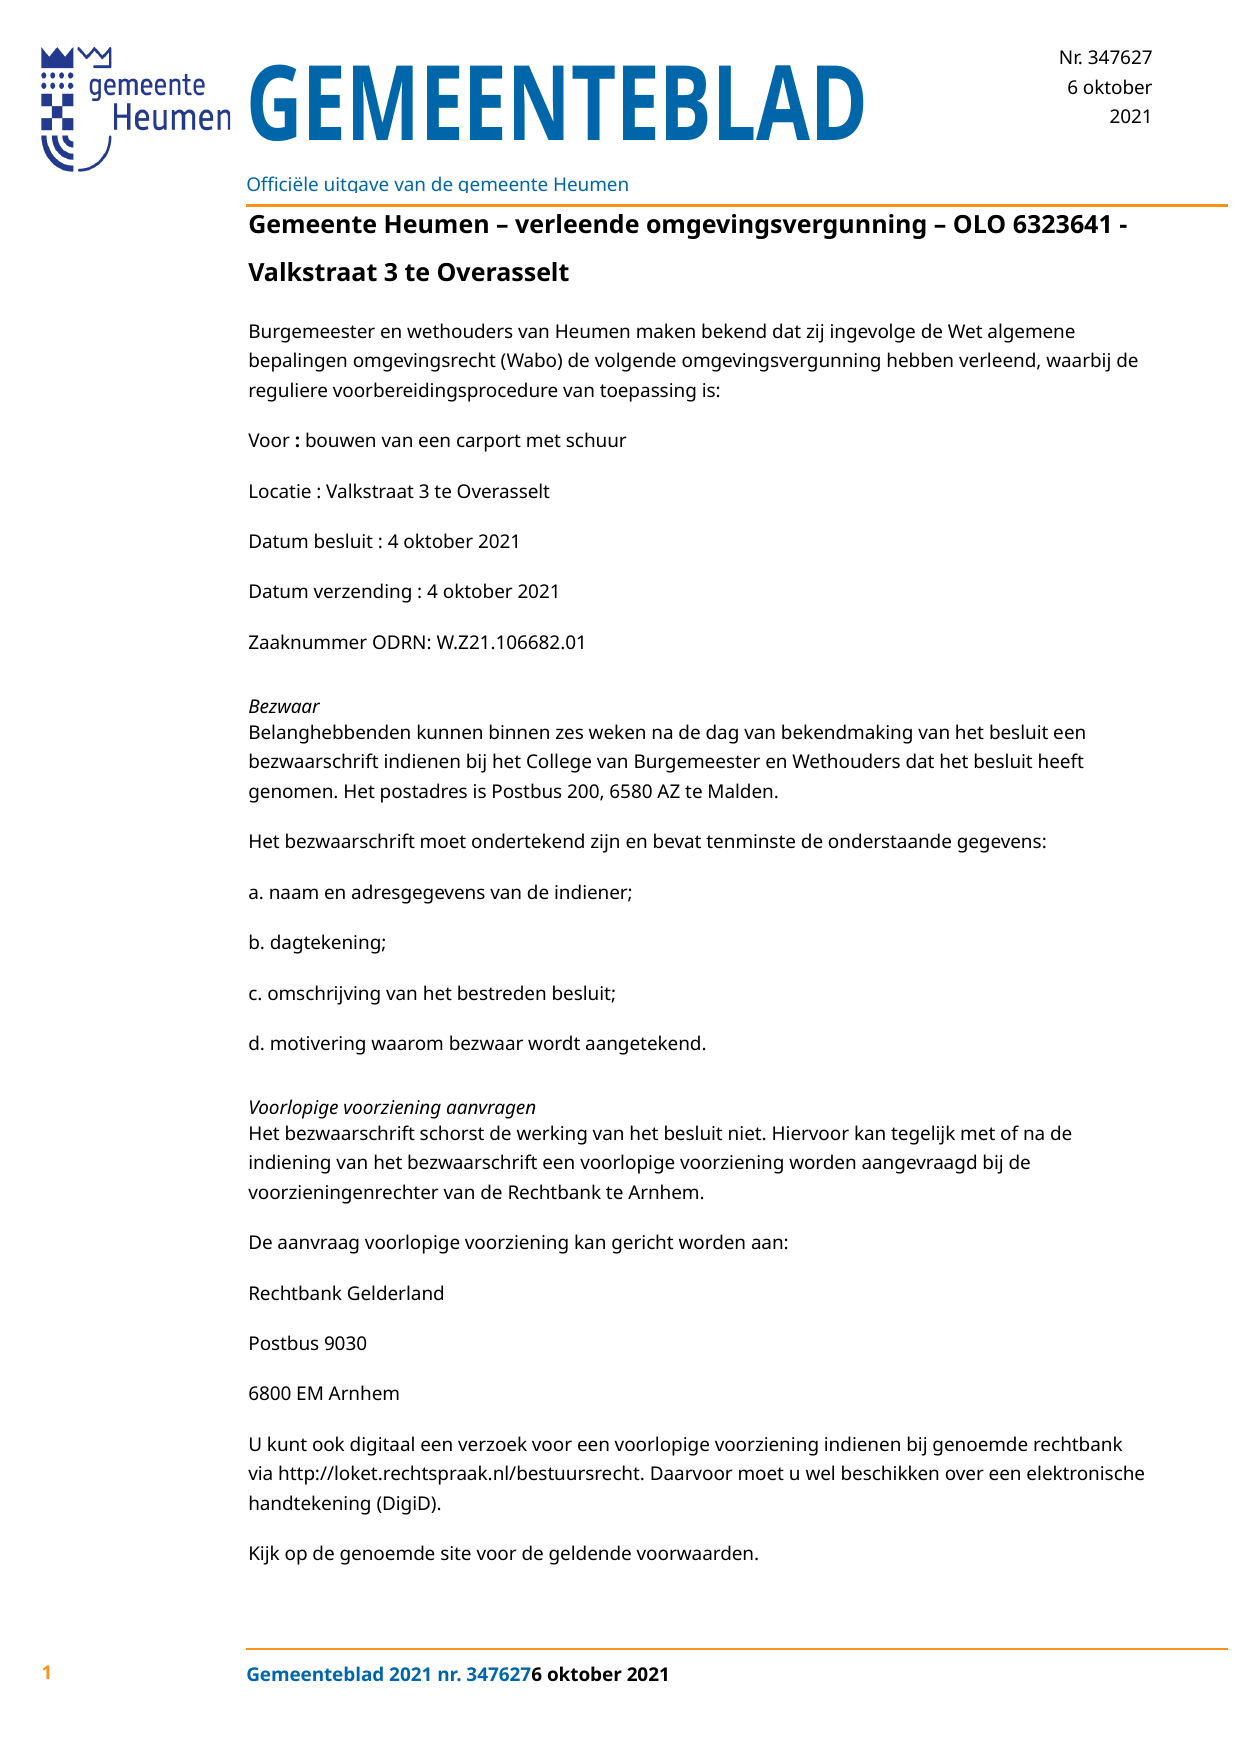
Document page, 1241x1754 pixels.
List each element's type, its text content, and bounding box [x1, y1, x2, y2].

picture [41, 47, 231, 172]
text 6800 EM Arnhem [248, 1381, 1152, 1406]
text Gemeente Heumen – verleende omgevingsvergunning – OLO 6323641 - Valkstraat 3 te Overasselt [248, 207, 1152, 288]
text Het bezwaarschrift schorst de werking van het besluit niet. Hiervoor kan tegelijk met of na de indiening van het bezwaarschrift een voorlopige voorziening worden aangevraagd bij de voorzieningenrechter van de Rechtbank te Arnhem. [248, 1120, 1152, 1205]
text Datum verzending : 4 oktober 2021 [248, 579, 1152, 604]
text d. motivering waarom bezwaar wordt aangetekend. [248, 1030, 1152, 1056]
text U kunt ook digitaal een verzoek voor een voorlopige voorziening indienen bij genoemde rechtbank via http://loket.rechtspraak.nl/bestuursrecht. Daarvoor moet u wel beschikken over een elektronische handtekening (DigiD). [248, 1431, 1152, 1516]
text Datum besluit : 4 oktober 2021 [248, 528, 1152, 554]
text Locatie : Valkstraat 3 te Overasselt [248, 478, 1152, 504]
text Voorlopige voorziening aanvragen [248, 1094, 1152, 1120]
text Bezwaar [248, 693, 1152, 719]
text Voor : bouwen van een carport met schuur [248, 427, 1152, 453]
text Burgemeester en wethouders van Heumen maken bekend dat zij ingevolge de Wet algemene bepalingen omgevingsrecht (Wabo) de volgende omgevingsvergunning hebben verleend, waarbij de reguliere voorbereidingsprocedure van toepassing is: [248, 318, 1152, 403]
text Het bezwaarschrift moet ondertekend zijn en bevat tenminste de onderstaande gegevens: [248, 828, 1152, 854]
text De aanvraag voorlopige voorziening kan gericht worden aan: [248, 1229, 1152, 1255]
text Kijk op de genoemde site voor de geldende voorwaarden. [248, 1541, 1152, 1566]
text Belanghebbenden kunnen binnen zes weken na de dag van bekendmaking van het besluit een bezwaarschrift indienen bij het College van Burgemeester en Wethouders dat het besluit heeft genomen. Het postadres is Postbus 200, 6580 AZ te Malden. [248, 719, 1152, 804]
text Postbus 9030 [248, 1330, 1152, 1356]
text c. omschrijving van het bestreden besluit; [248, 980, 1152, 1005]
text a. naam en adresgegevens van de indiener; [248, 879, 1152, 904]
text Rechtbank Gelderland [248, 1280, 1152, 1306]
text b. dagtekening; [248, 929, 1152, 955]
text Zaaknummer ODRN: W.Z21.106682.01 [248, 629, 1152, 655]
